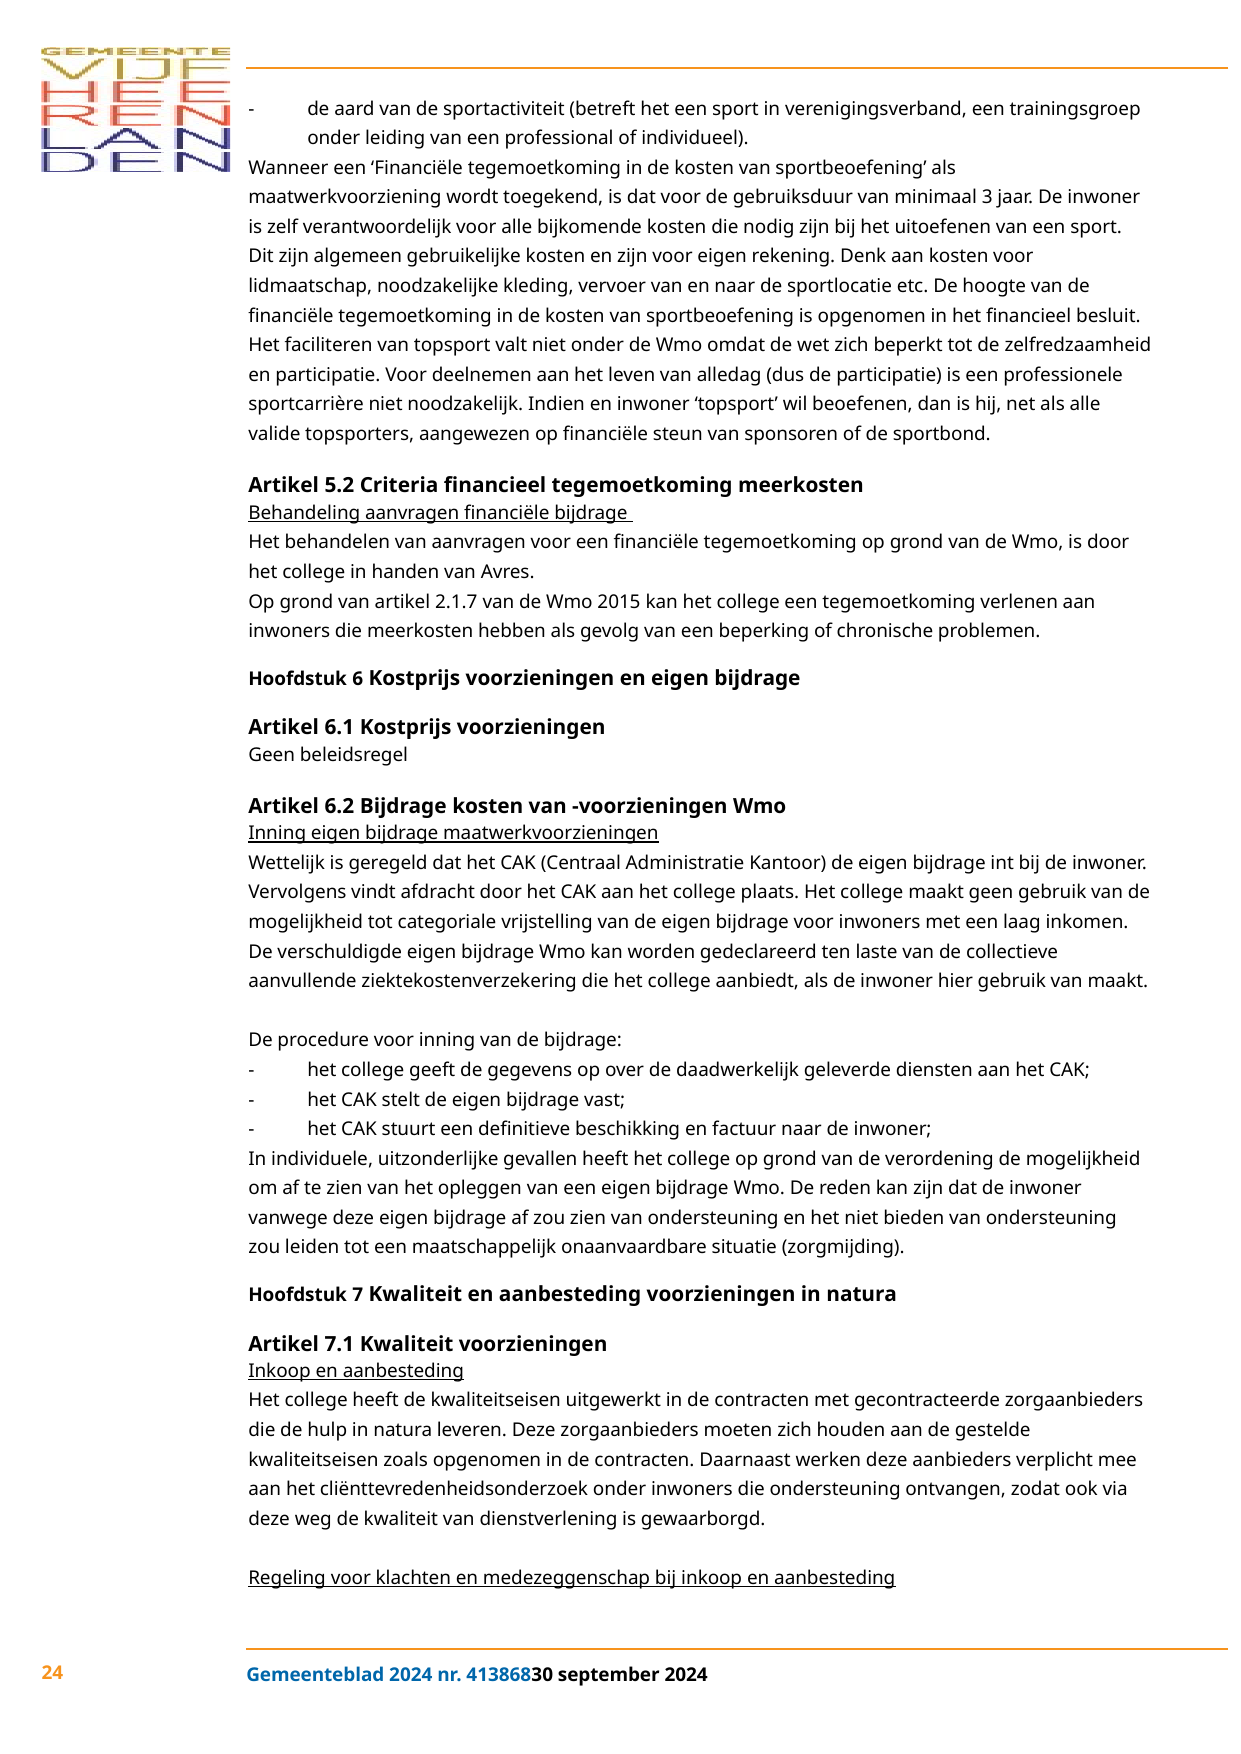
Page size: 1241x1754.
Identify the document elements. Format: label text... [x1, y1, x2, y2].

list de aard van de sportactiviteit (betreft het een sport in verenigingsverband, een trainingsgroep onder leiding van een professional of individueel). [248, 95, 1152, 150]
text Op grond van artikel 2.1.7 van de Wmo 2015 kan het college een tegemoetkoming verlenen aan inwoners die meerkosten hebben als gevolg van een beperking of chronische problemen. [248, 588, 1152, 643]
text Hoofdstuk 7 Kwaliteit en aanbesteding voorzieningen in natura [248, 1279, 1152, 1308]
list het CAK stuurt een definitieve beschikking en factuur naar de inwoner; [248, 1115, 1152, 1141]
text Artikel 5.2 Criteria financieel tegemoetkoming meerkosten [248, 471, 1152, 499]
text Artikel 6.1 Kostprijs voorzieningen [248, 712, 1152, 741]
text Inkoop en aanbesteding [248, 1357, 1152, 1383]
text Regeling voor klachten en medezeggenschap bij inkoop en aanbesteding [248, 1564, 1152, 1590]
text De procedure voor inning van de bijdrage: [248, 1027, 1152, 1052]
text Inning eigen bijdrage maatwerkvoorzieningen [248, 819, 1152, 845]
text Artikel 6.2 Bijdrage kosten van -voorzieningen Wmo [248, 791, 1152, 819]
list het CAK stelt de eigen bijdrage vast; [248, 1086, 1152, 1112]
text Het faciliteren van topsport valt niet onder de Wmo omdat de wet zich beperkt tot de zelfredzaamheid en participatie. Voor deelnemen aan het leven van alledag (dus de participatie) is een professionele sportcarrière niet noodzakelijk. Indien en inwoner ‘topsport’ wil beoefenen, dan is hij, net als alle valide topsporters, aangewezen op financiële steun van sponsoren of de sportbond. [248, 331, 1152, 446]
text Het behandelen van aanvragen voor een financiële tegemoetkoming op grond van de Wmo, is door het college in handen van Avres. [248, 529, 1152, 584]
text Behandeling aanvragen financiële bijdrage [248, 499, 1152, 525]
text Wettelijk is geregeld dat het CAK (Centraal Administratie Kantoor) de eigen bijdrage int bij de inwoner. Vervolgens vindt afdracht door het CAK aan het college plaats. Het college maakt geen gebruik van de mogelijkheid tot categoriale vrijstelling van de eigen bijdrage voor inwoners met een laag inkomen. [248, 849, 1152, 934]
text Wanneer een ‘Financiële tegemoetkoming in de kosten van sportbeoefening’ als maatwerkvoorziening wordt toegekend, is dat voor de gebruiksduur van minimaal 3 jaar. De inwoner is zelf verantwoordelijk voor alle bijkomende kosten die nodig zijn bij het uitoefenen van een sport. Dit zijn algemeen gebruikelijke kosten en zijn voor eigen rekening. Denk aan kosten voor lidmaatschap, noodzakelijke kleding, vervoer van en naar de sportlocatie etc. De hoogte van de financiële tegemoetkoming in de kosten van sportbeoefening is opgenomen in het financieel besluit. [248, 154, 1152, 328]
picture [41, 47, 231, 172]
list het college geeft de gegevens op over de daadwerkelijk geleverde diensten aan het CAK; [248, 1056, 1152, 1082]
text Artikel 7.1 Kwaliteit voorzieningen [248, 1329, 1152, 1357]
text Geen beleidsregel [248, 741, 1152, 766]
text In individuele, uitzonderlijke gevallen heeft het college op grond van de verordening de mogelijkheid om af te zien van het opleggen van een eigen bijdrage Wmo. De reden kan zijn dat de inwoner vanwege deze eigen bijdrage af zou zien van ondersteuning en het niet bieden van ondersteuning zou leiden tot een maatschappelijk onaanvaardbare situatie (zorgmijding). [248, 1145, 1152, 1259]
text Het college heeft de kwaliteitseisen uitgewerkt in de contracten met gecontracteerde zorgaanbieders die de hulp in natura leveren. Deze zorgaanbieders moeten zich houden aan de gestelde kwaliteitseisen zoals opgenomen in de contracten. Daarnaast werken deze aanbieders verplicht mee aan het cliënttevredenheidsonderzoek onder inwoners die ondersteuning ontvangen, zodat ook via deze weg de kwaliteit van dienstverlening is gewaarborgd. [248, 1387, 1152, 1531]
text De verschuldigde eigen bijdrage Wmo kan worden gedeclareerd ten laste van de collectieve aanvullende ziektekostenverzekering die het college aanbiedt, als de inwoner hier gebruik van maakt. [248, 938, 1152, 993]
text Hoofdstuk 6 Kostprijs voorzieningen en eigen bijdrage [248, 663, 1152, 691]
